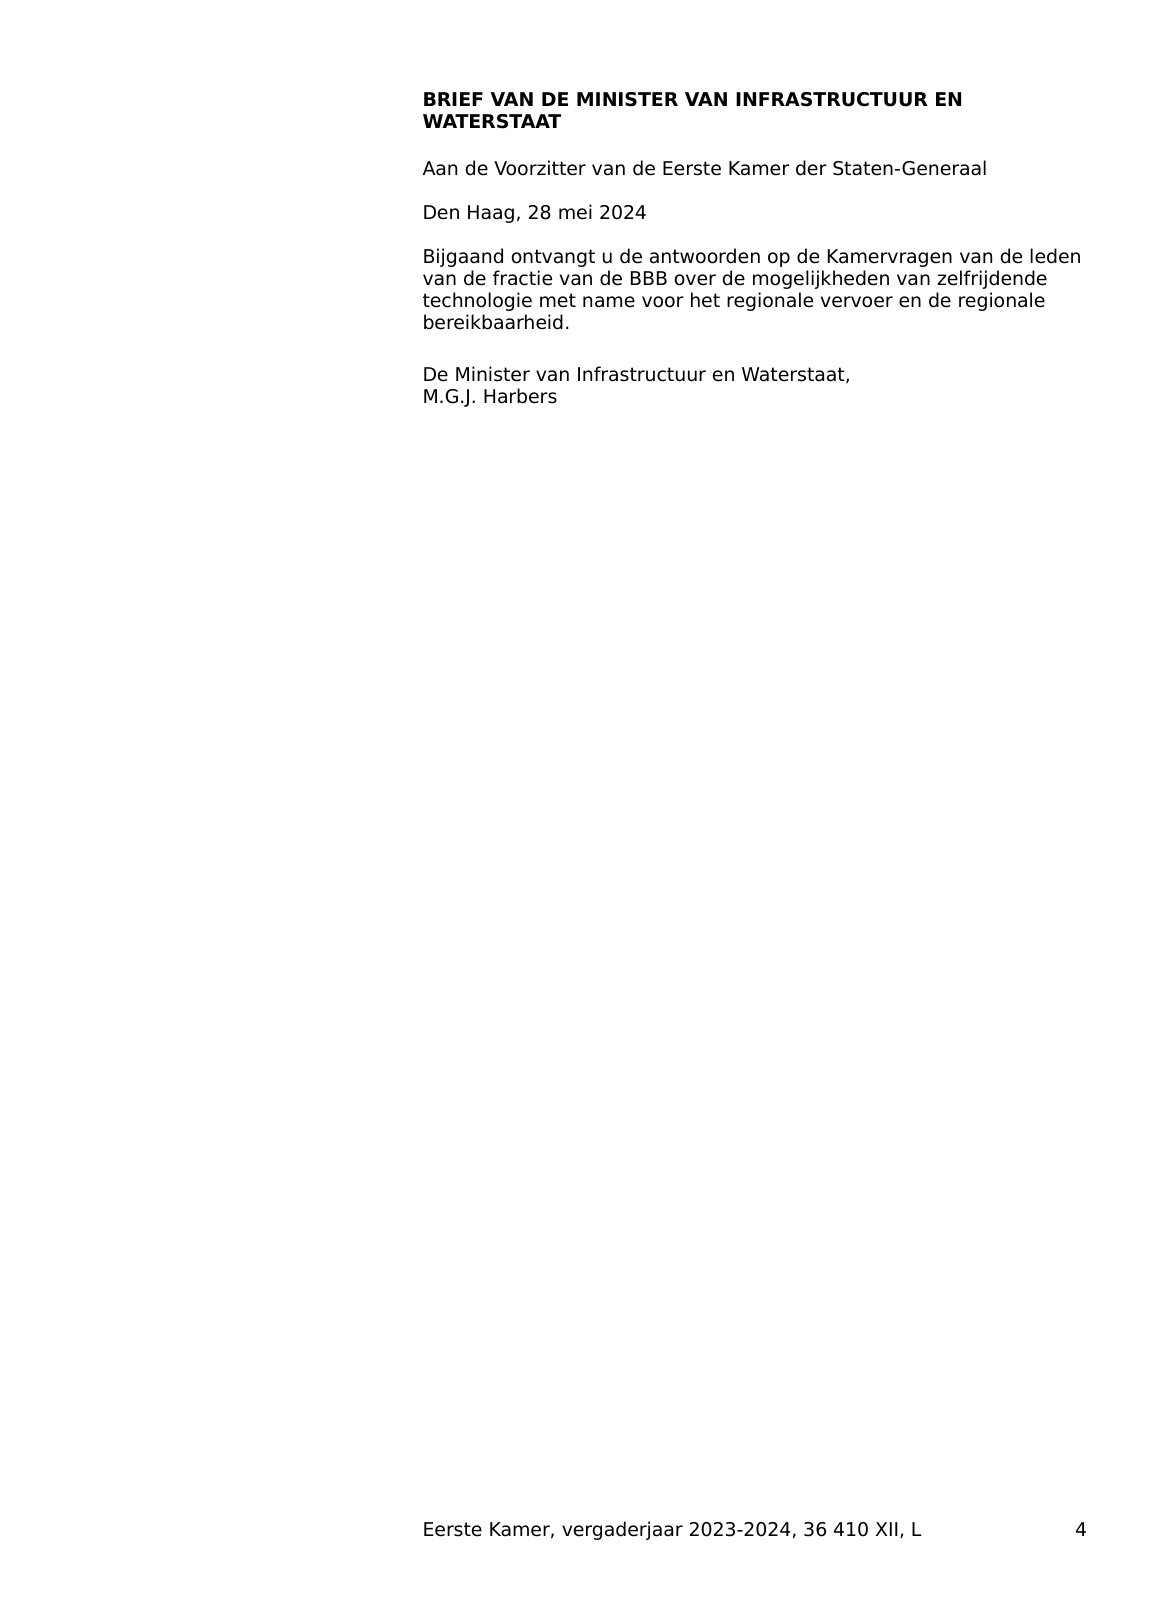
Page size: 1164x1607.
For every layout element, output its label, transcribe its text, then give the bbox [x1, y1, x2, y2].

subtitle BRIEF VAN DE MINISTER VAN INFRASTRUCTUUR EN WATERSTAAT [422, 89, 1087, 133]
text De Minister van Infrastructuur en Waterstaat, M.G.J. Harbers [422, 364, 1087, 408]
text Aan de Voorzitter van de Eerste Kamer der Staten-Generaal [422, 158, 1087, 180]
text Bijgaand ontvangt u de antwoorden op de Kamervragen van de leden van de fractie van de BBB over de mogelijkheden van zelfrijdende technologie met name voor het regionale vervoer en de regionale bereikbaarheid. [422, 246, 1087, 334]
text Den Haag, 28 mei 2024 [422, 202, 1087, 224]
